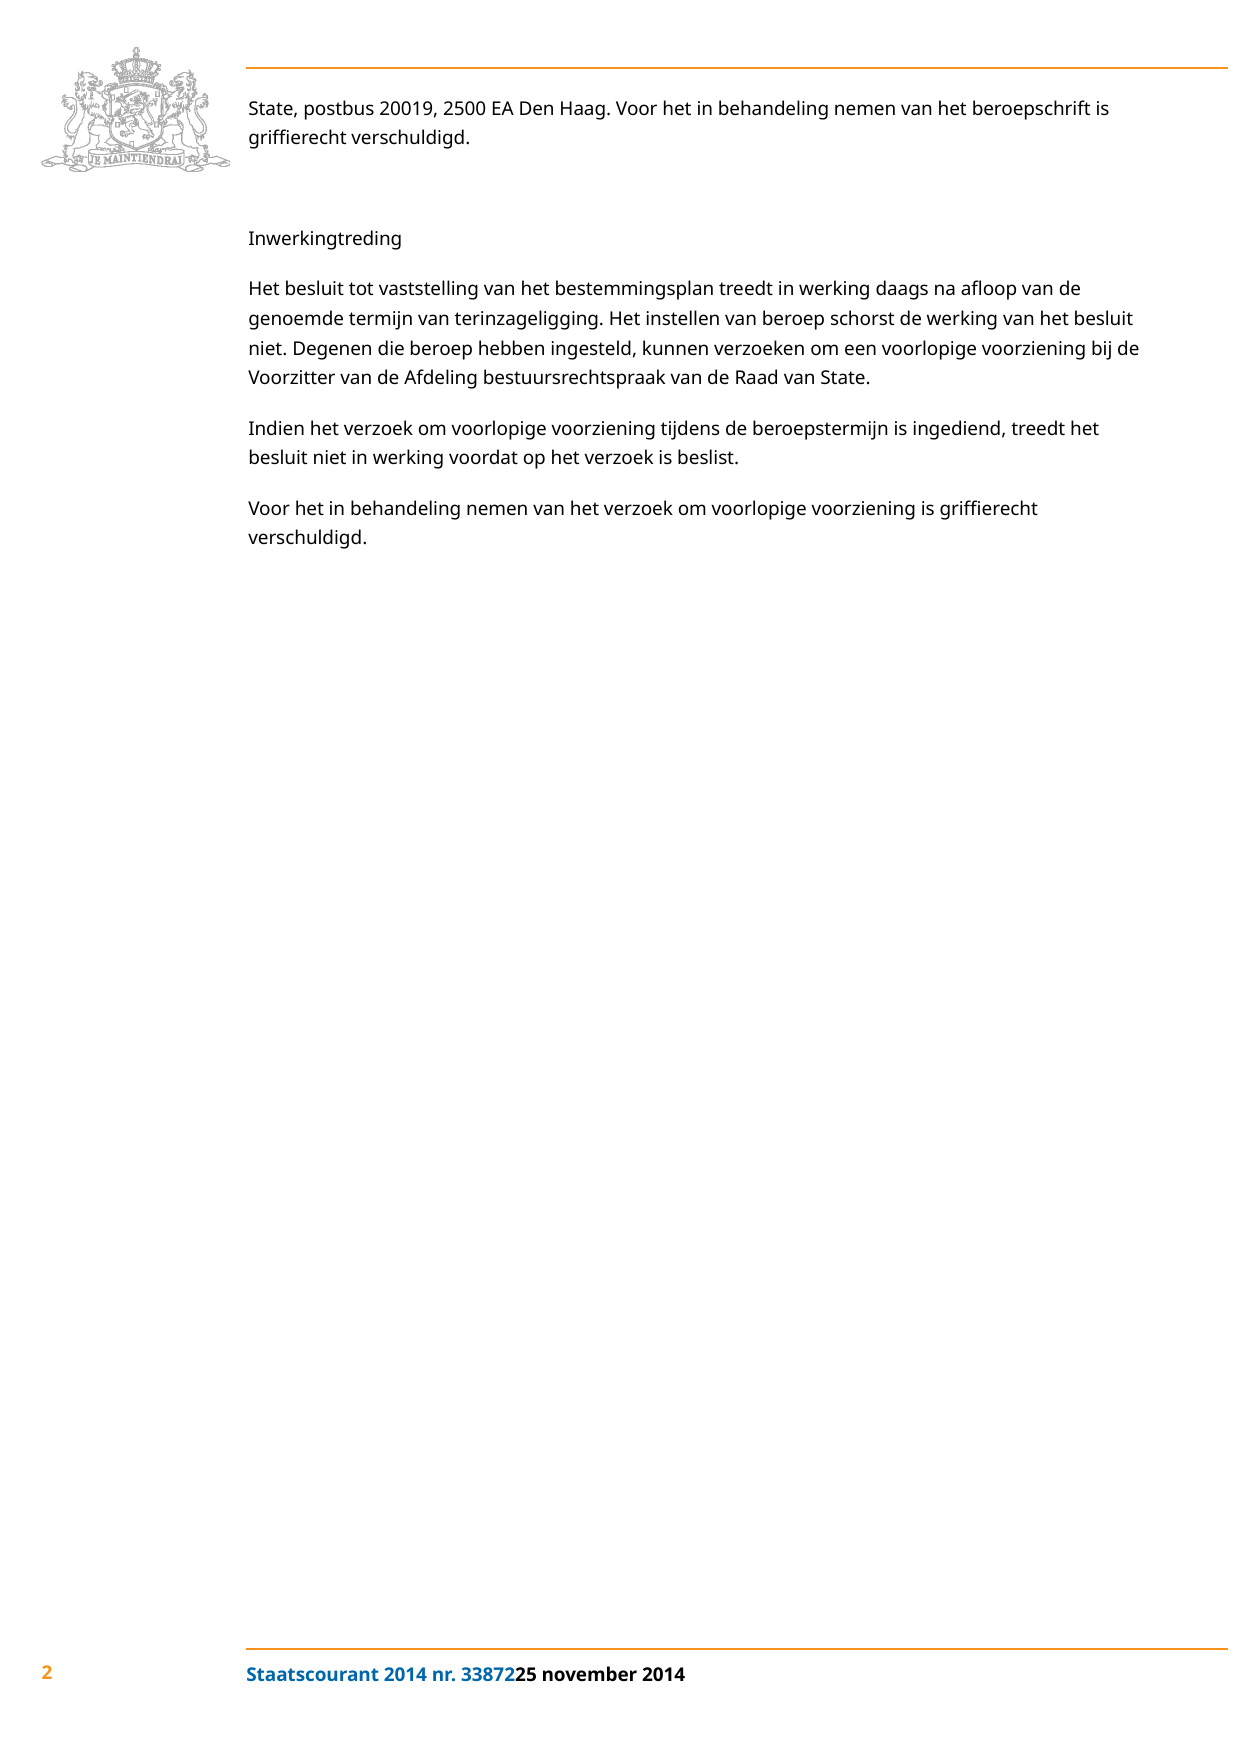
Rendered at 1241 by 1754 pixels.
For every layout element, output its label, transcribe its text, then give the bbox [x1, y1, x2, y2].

text Indien het verzoek om voorlopige voorziening tijdens de beroepstermijn is ingediend, treedt het besluit niet in werking voordat op het verzoek is beslist. [248, 415, 1152, 470]
text Inwerkingtreding [248, 225, 1152, 251]
picture [41, 47, 231, 172]
text State, postbus 20019, 2500 EA Den Haag. Voor het in behandeling nemen van het beroepschrift is griffierecht verschuldigd. [248, 95, 1152, 150]
text Voor het in behandeling nemen van het verzoek om voorlopige voorziening is griffierecht verschuldigd. [248, 495, 1152, 550]
text Het besluit tot vaststelling van het bestemmingsplan treedt in werking daags na afloop van de genoemde termijn van terinzageligging. Het instellen van beroep schorst de werking van het besluit niet. Degenen die beroep hebben ingesteld, kunnen verzoeken om een voorlopige voorziening bij de Voorzitter van de Afdeling bestuursrechtspraak van de Raad van State. [248, 276, 1152, 390]
